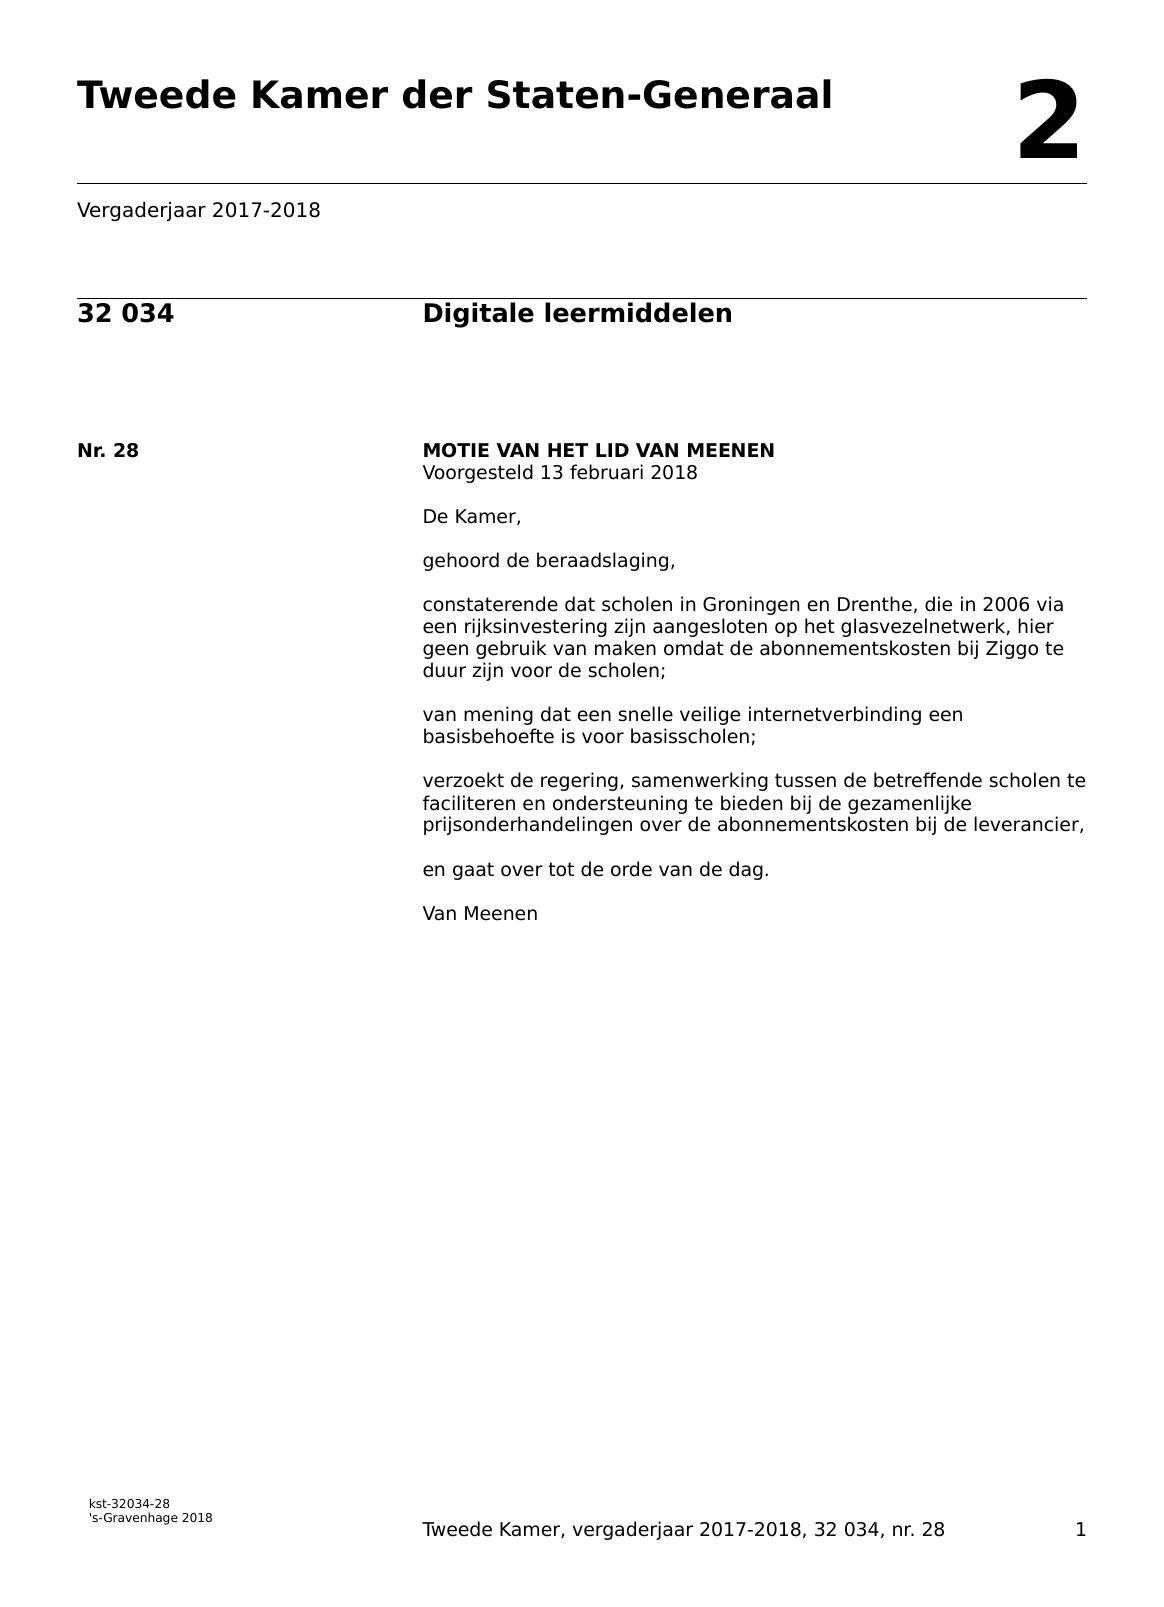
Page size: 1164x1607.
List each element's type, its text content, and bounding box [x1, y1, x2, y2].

text van mening dat een snelle veilige internetverbinding een basisbehoefte is voor basisscholen; [422, 704, 1087, 748]
text en gaat over tot de orde van de dag. [422, 858, 1087, 881]
subtitle Nr. 28 MOTIE VAN HET LID VAN MEENEN [77, 440, 1087, 462]
subtitle 32 034 Digitale leermiddelen [77, 299, 1087, 329]
text De Kamer, [422, 506, 1087, 528]
table_header 2 [886, 59, 1087, 183]
table_header Tweede Kamer der Staten-Generaal [77, 59, 886, 183]
text Van Meenen [422, 903, 1087, 925]
text verzoekt de regering, samenwerking tussen de betreffende scholen te faciliteren en ondersteuning te bieden bij de gezamenlijke prijsonderhandelingen over de abonnementskosten bij de leverancier, [422, 770, 1087, 836]
text constaterende dat scholen in Groningen en Drenthe, die in 2006 via een rijksinvestering zijn aangesloten op het glasvezelnetwerk, hier geen gebruik van maken omdat de abonnementskosten bij Ziggo te duur zijn voor de scholen; [422, 594, 1087, 682]
table_cell Vergaderjaar 2017-2018 [77, 184, 1087, 298]
text gehoord de beraadslaging, [422, 550, 1087, 572]
text kst-32034-28 [88, 1497, 323, 1511]
text 's-Gravenhage 2018 [88, 1511, 323, 1525]
text Voorgesteld 13 februari 2018 [422, 462, 1087, 484]
